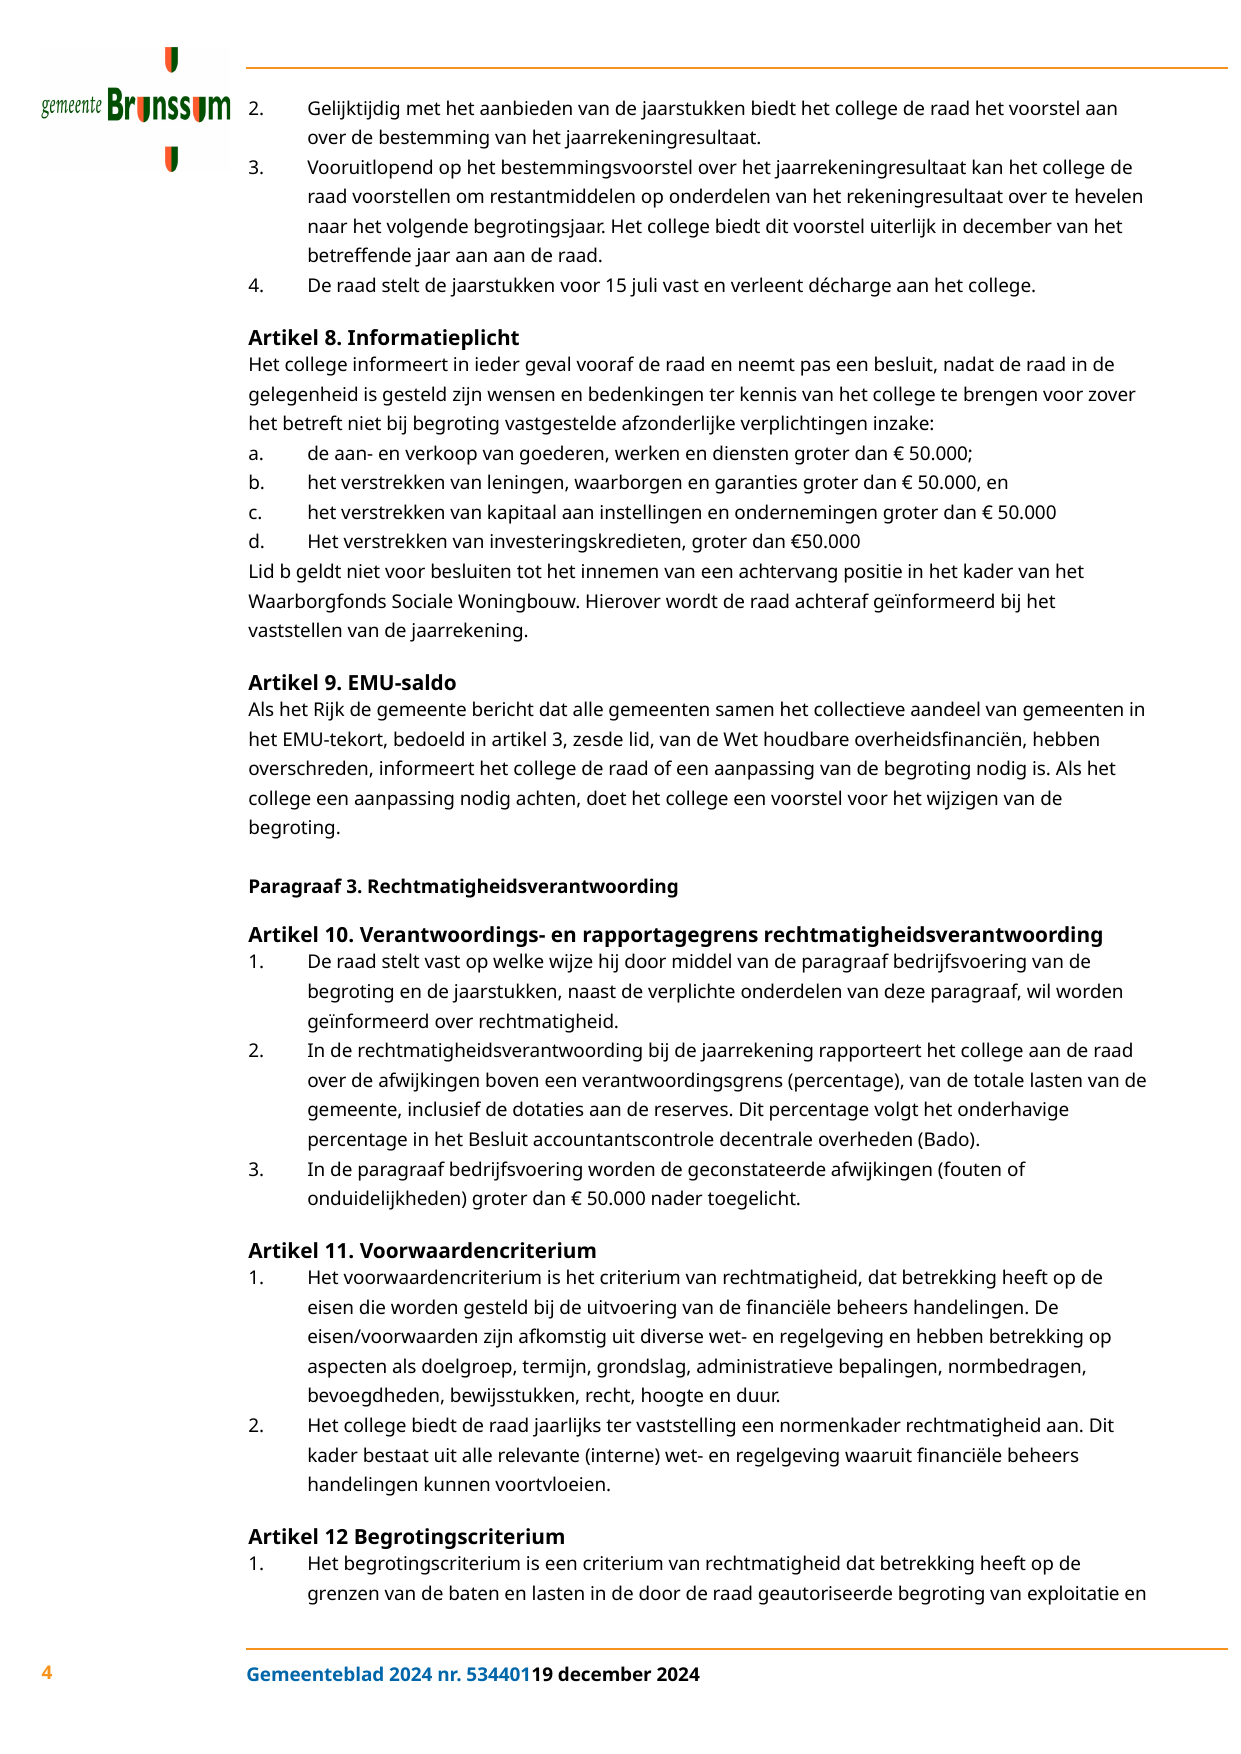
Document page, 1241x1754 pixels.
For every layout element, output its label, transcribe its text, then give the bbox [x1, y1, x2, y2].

text Artikel 12 Begrotingscriterium [248, 1522, 1152, 1550]
text Het college informeert in ieder geval vooraf de raad en neemt pas een besluit, nadat de raad in de gelegenheid is gesteld zijn wensen en bedenkingen ter kennis van het college te brengen voor zover het betreft niet bij begroting vastgestelde afzonderlijke verplichtingen inzake: [248, 351, 1152, 436]
text Artikel 9. EMU-saldo [248, 668, 1152, 696]
list Vooruitlopend op het bestemmingsvoorstel over het jaarrekeningresultaat kan het college de raad voorstellen om restantmiddelen op onderdelen van het rekeningresultaat over te hevelen naar het volgende begrotingsjaar. Het college biedt dit voorstel uiterlijk in december van het betreffende jaar aan aan de raad. [248, 154, 1152, 268]
text Lid b geldt niet voor besluiten tot het innemen van een achtervang positie in het kader van het Waarborgfonds Sociale Woningbouw. Hierover wordt de raad achteraf geïnformeerd bij het vaststellen van de jaarrekening. [248, 558, 1152, 643]
text Artikel 11. Voorwaardencriterium [248, 1236, 1152, 1264]
list de aan- en verkoop van goederen, werken en diensten groter dan € 50.000; [248, 440, 1152, 466]
list Het begrotingscriterium is een criterium van rechtmatigheid dat betrekking heeft op de grenzen van de baten en lasten in de door de raad geautoriseerde begroting van exploitatie en [248, 1550, 1152, 1606]
list Het voorwaardencriterium is het criterium van rechtmatigheid, dat betrekking heeft op de eisen die worden gesteld bij de uitvoering van de financiële beheers handelingen. De eisen/voorwaarden zijn afkomstig uit diverse wet- en regelgeving en hebben betrekking op aspecten als doelgroep, termijn, grondslag, administratieve bepalingen, normbedragen, bevoegdheden, bewijsstukken, recht, hoogte en duur. [248, 1264, 1152, 1408]
list het verstrekken van leningen, waarborgen en garanties groter dan € 50.000, en [248, 469, 1152, 495]
text Als het Rijk de gemeente bericht dat alle gemeenten samen het collectieve aandeel van gemeenten in het EMU-tekort, bedoeld in artikel 3, zesde lid, van de Wet houdbare overheidsfinanciën, hebben overschreden, informeert het college de raad of een aanpassing van de begroting nodig is. Als het college een aanpassing nodig achten, doet het college een voorstel voor het wijzigen van de begroting. [248, 696, 1152, 840]
text Paragraaf 3. Rechtmatigheidsverantwoording [248, 874, 1152, 899]
list De raad stelt de jaarstukken voor 15 juli vast en verleent décharge aan het college. [248, 272, 1152, 298]
list In de rechtmatigheidsverantwoording bij de jaarrekening rapporteert het college aan de raad over de afwijkingen boven een verantwoordingsgrens (percentage), van de totale lasten van de gemeente, inclusief de dotaties aan de reserves. Dit percentage volgt het onderhavige percentage in het Besluit accountantscontrole decentrale overheden (Bado). [248, 1037, 1152, 1152]
list Gelijktijdig met het aanbieden van de jaarstukken biedt het college de raad het voorstel aan over de bestemming van het jaarrekeningresultaat. [248, 95, 1152, 150]
list het verstrekken van kapitaal aan instellingen en ondernemingen groter dan € 50.000 [248, 499, 1152, 525]
picture [41, 47, 231, 172]
list Het verstrekken van investeringskredieten, groter dan €50.000 [248, 529, 1152, 554]
list Het college biedt de raad jaarlijks ter vaststelling een normenkader rechtmatigheid aan. Dit kader bestaat uit alle relevante (interne) wet- en regelgeving waaruit financiële beheers handelingen kunnen voortvloeien. [248, 1412, 1152, 1497]
list In de paragraaf bedrijfsvoering worden de geconstateerde afwijkingen (fouten of onduidelijkheden) groter dan € 50.000 nader toegelicht. [248, 1156, 1152, 1211]
list De raad stelt vast op welke wijze hij door middel van de paragraaf bedrijfsvoering van de begroting en de jaarstukken, naast de verplichte onderdelen van deze paragraaf, wil worden geïnformeerd over rechtmatigheid. [248, 949, 1152, 1034]
text Artikel 8. Informatieplicht [248, 323, 1152, 351]
text Artikel 10. Verantwoordings- en rapportagegrens rechtmatigheidsverantwoording [248, 920, 1152, 949]
